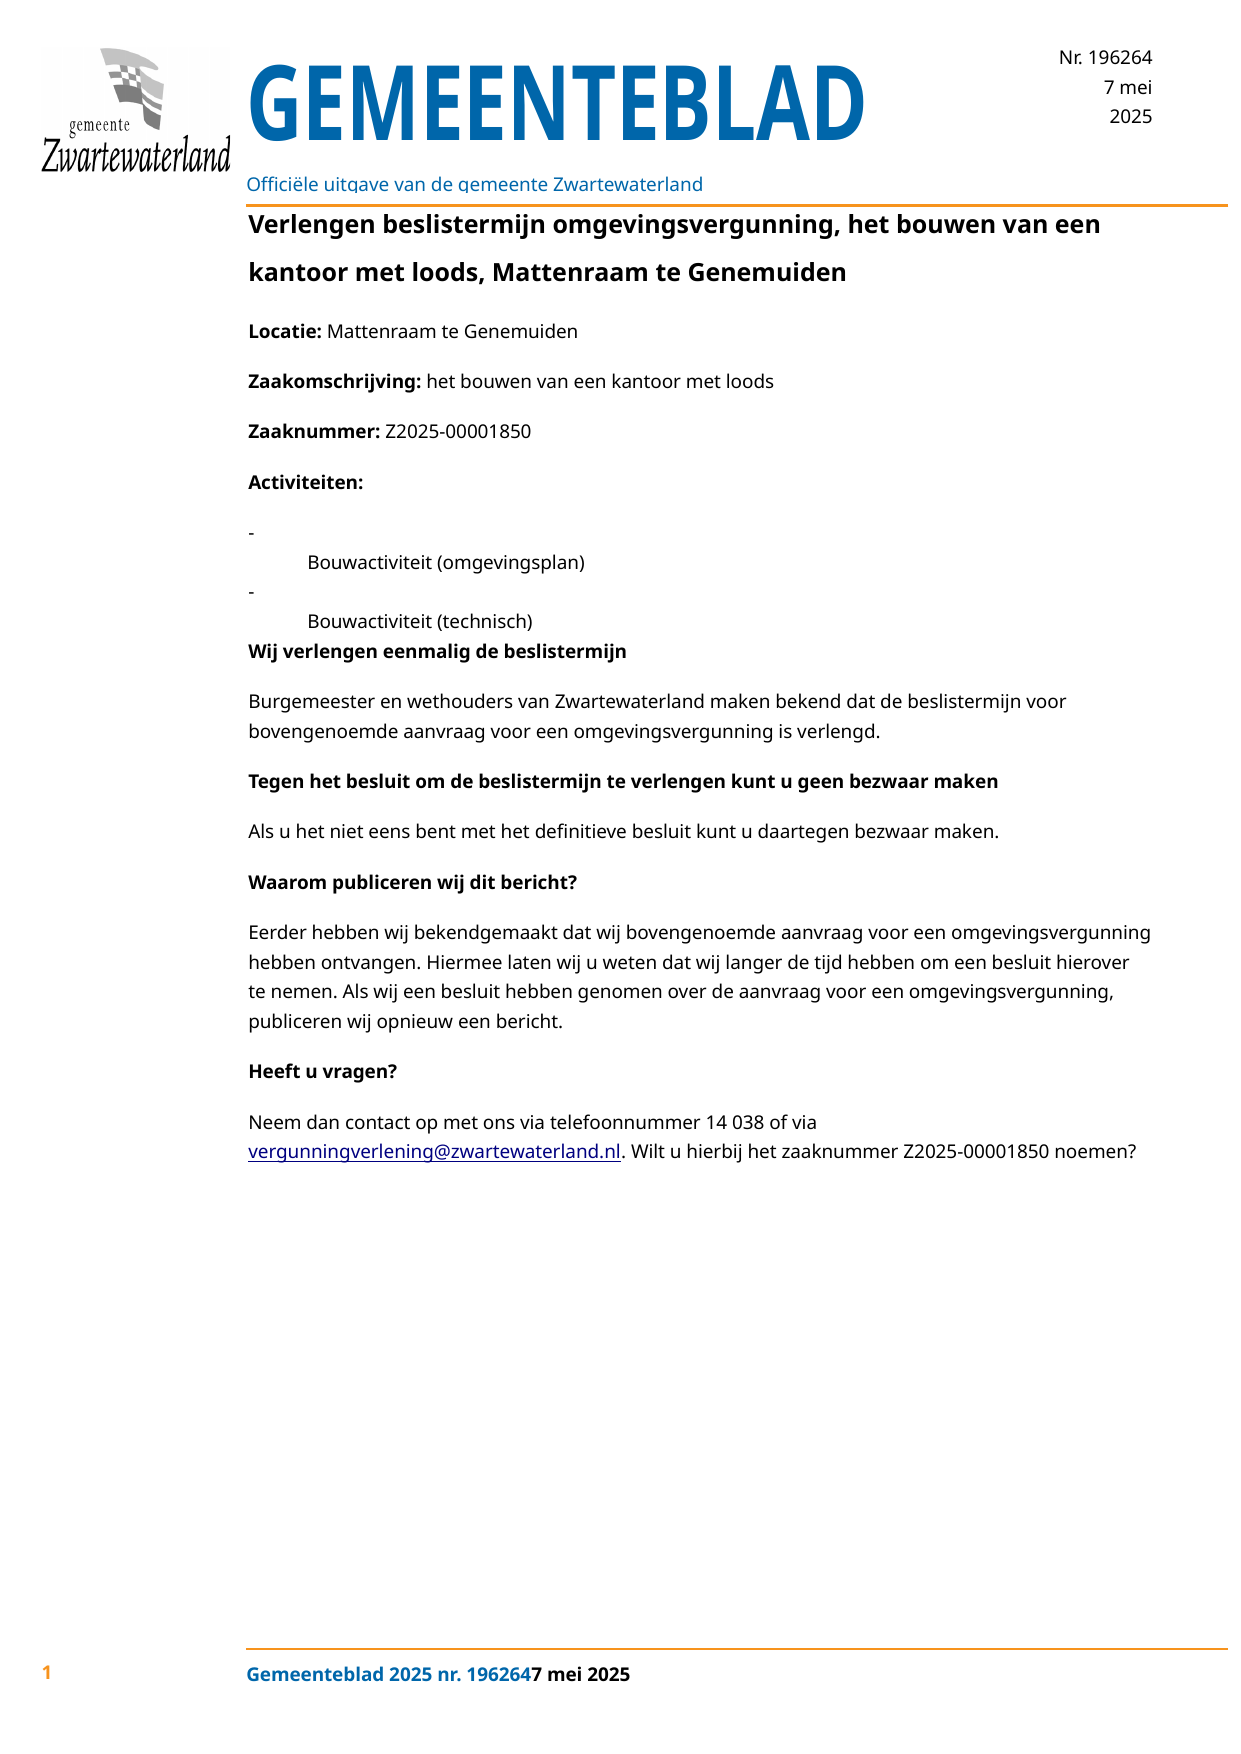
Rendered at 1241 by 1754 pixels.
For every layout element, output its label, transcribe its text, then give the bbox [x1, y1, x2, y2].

text Neem dan contact op met ons via telefoonnummer 14 038 of via vergunningverlening@zwartewaterland.nl. Wilt u hierbij het zaaknummer Z2025-00001850 noemen? [248, 1109, 1152, 1164]
list Bouwactiviteit (omgevingsplan) [248, 549, 1152, 575]
text Activiteiten: [248, 469, 1152, 495]
text Wij verlengen eenmalig de beslistermijn [248, 638, 1152, 664]
text Als u het niet eens bent met het definitieve besluit kunt u daartegen bezwaar maken. [248, 819, 1152, 844]
text Tegen het besluit om de beslistermijn te verlengen kunt u geen bezwaar maken [248, 768, 1152, 794]
list Bouwactiviteit (technisch) [248, 608, 1152, 634]
text Zaakomschrijving: het bouwen van een kantoor met loods [248, 368, 1152, 394]
picture [41, 47, 231, 172]
text Locatie: Mattenraam te Genemuiden [248, 318, 1152, 344]
text Burgemeester en wethouders van Zwartewaterland maken bekend dat de beslistermijn voor bovengenoemde aanvraag voor een omgevingsvergunning is verlengd. [248, 688, 1152, 744]
text Zaaknummer: Z2025-00001850 [248, 419, 1152, 444]
text Heeft u vragen? [248, 1059, 1152, 1084]
text Eerder hebben wij bekendgemaakt dat wij bovengenoemde aanvraag voor een omgevingsvergunning hebben ontvangen. Hiermee laten wij u weten dat wij langer de tijd hebben om een besluit hierover te nemen. Als wij een besluit hebben genomen over de aanvraag voor een omgevingsvergunning, publiceren wij opnieuw een bericht. [248, 919, 1152, 1034]
text Waarom publiceren wij dit bericht? [248, 869, 1152, 895]
text Verlengen beslistermijn omgevingsvergunning, het bouwen van een kantoor met loods, Mattenraam te Genemuiden [248, 207, 1152, 288]
